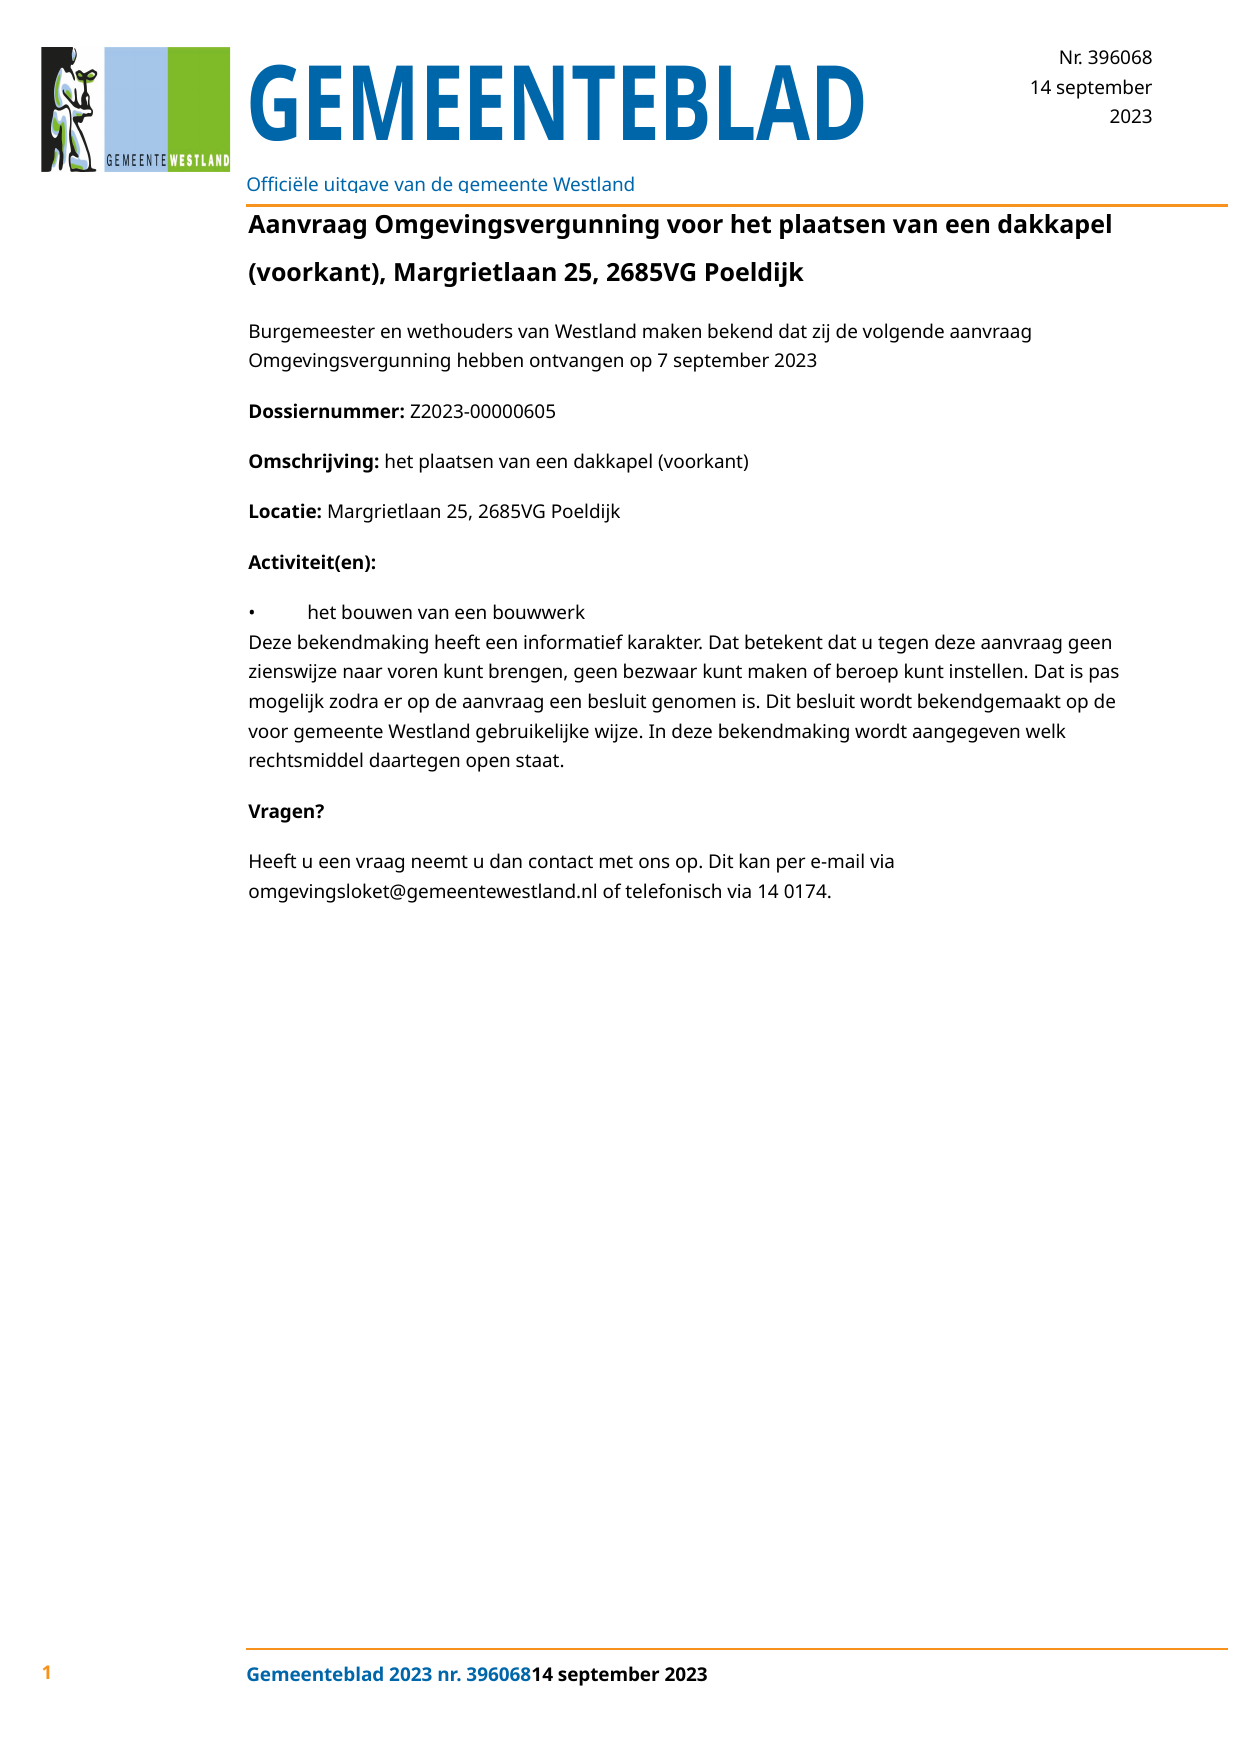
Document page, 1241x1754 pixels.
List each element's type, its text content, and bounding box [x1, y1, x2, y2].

text Deze bekendmaking heeft een informatief karakter. Dat betekent dat u tegen deze aanvraag geen zienswijze naar voren kunt brengen, geen bezwaar kunt maken of beroep kunt instellen. Dat is pas mogelijk zodra er op de aanvraag een besluit genomen is. Dit besluit wordt bekendgemaakt op de voor gemeente Westland gebruikelijke wijze. In deze bekendmaking wordt aangegeven welk rechtsmiddel daartegen open staat. [248, 629, 1152, 773]
text Burgemeester en wethouders van Westland maken bekend dat zij de volgende aanvraag Omgevingsvergunning hebben ontvangen op 7 september 2023 [248, 318, 1152, 373]
text Locatie: Margrietlaan 25, 2685VG Poeldijk [248, 499, 1152, 524]
text Activiteit(en): [248, 549, 1152, 575]
list het bouwen van een bouwwerk [248, 599, 1152, 625]
text Omschrijving: het plaatsen van een dakkapel (voorkant) [248, 448, 1152, 474]
picture [41, 47, 231, 172]
text Vragen? [248, 798, 1152, 824]
text Heeft u een vraag neemt u dan contact met ons op. Dit kan per e-mail via omgevingsloket@gemeentewestland.nl of telefonisch via 14 0174. [248, 848, 1152, 904]
text Aanvraag Omgevingsvergunning voor het plaatsen van een dakkapel (voorkant), Margrietlaan 25, 2685VG Poeldijk [248, 207, 1152, 288]
text Dossiernummer: Z2023-00000605 [248, 398, 1152, 424]
